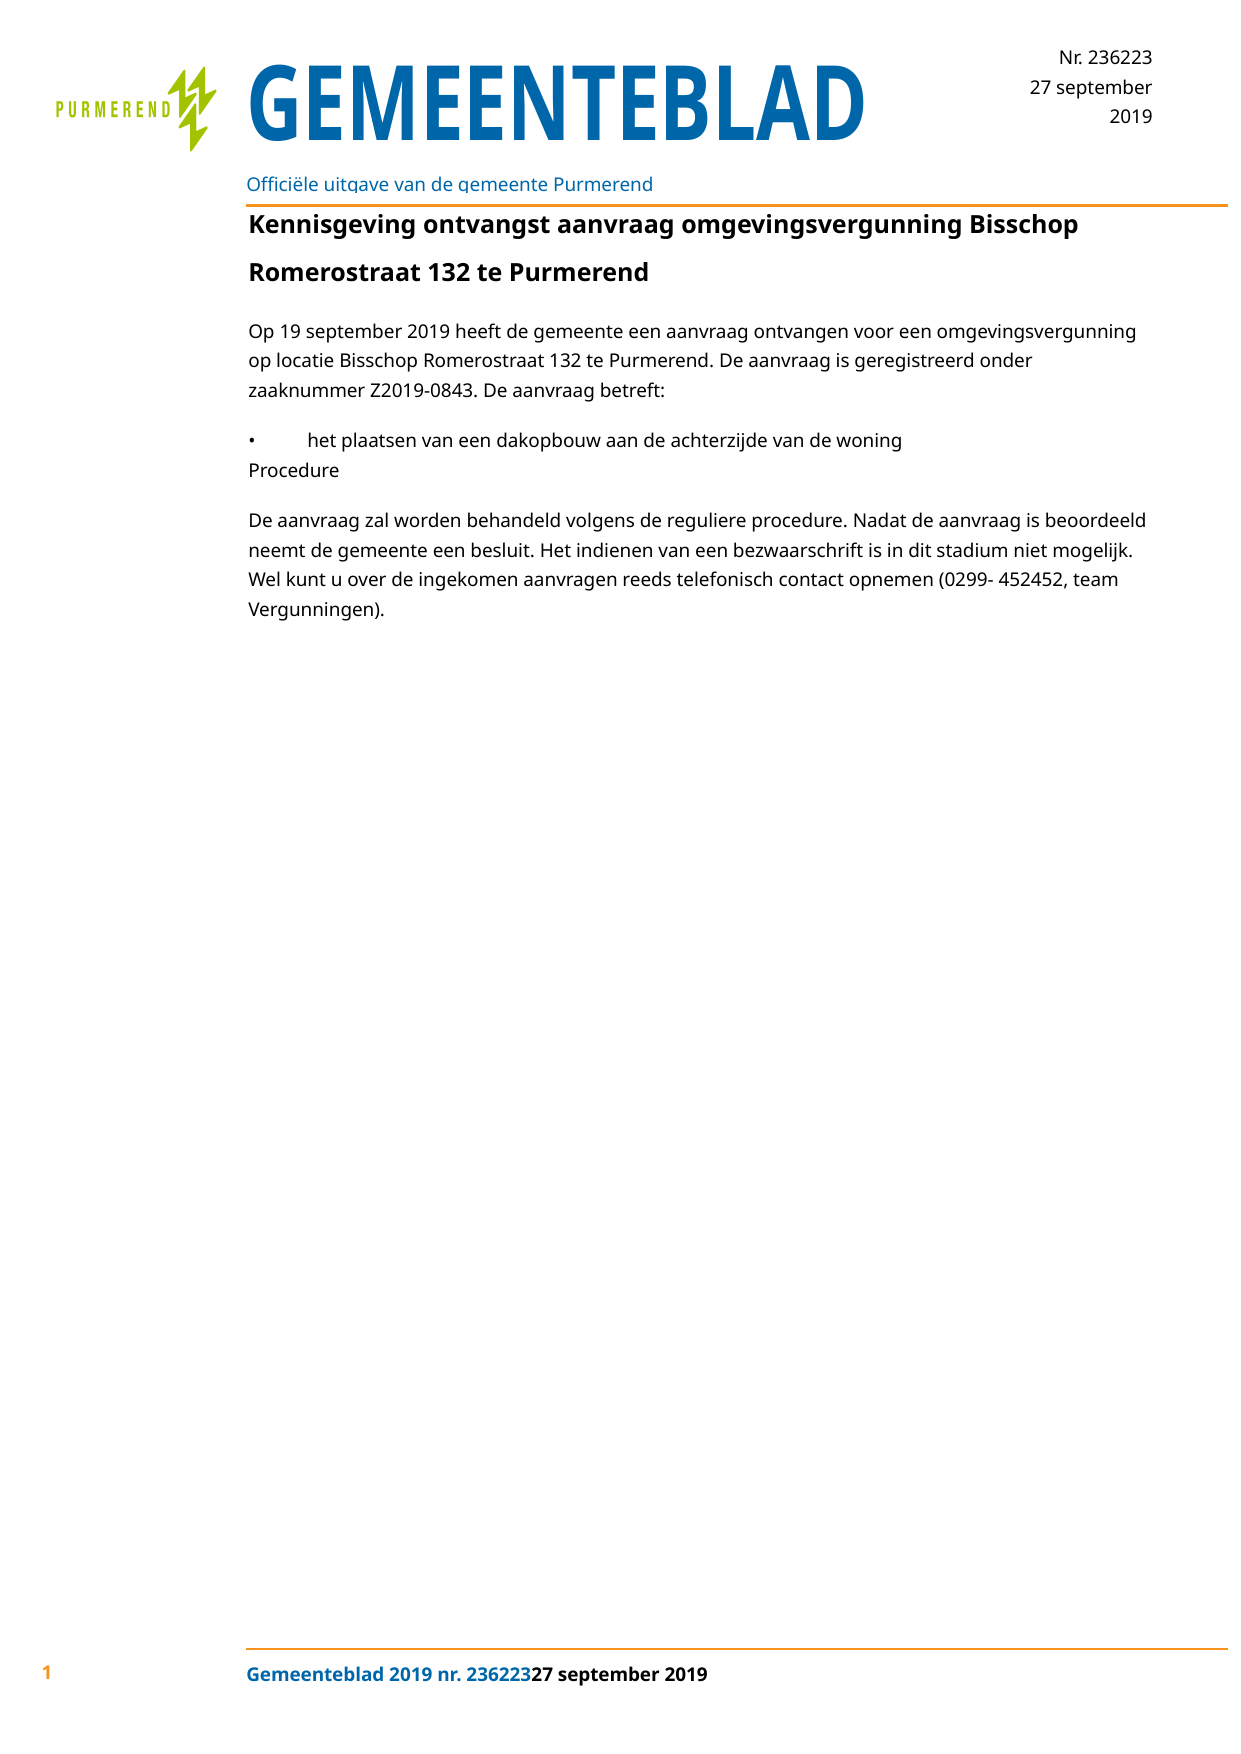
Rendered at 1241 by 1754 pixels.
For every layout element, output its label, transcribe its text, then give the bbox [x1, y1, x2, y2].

text De aanvraag zal worden behandeld volgens de reguliere procedure. Nadat de aanvraag is beoordeeld neemt de gemeente een besluit. Het indienen van een bezwaarschrift is in dit stadium niet mogelijk. Wel kunt u over de ingekomen aanvragen reeds telefonisch contact opnemen (0299- 452452, team Vergunningen). [248, 507, 1152, 622]
text Kennisgeving ontvangst aanvraag omgevingsvergunning Bisschop Romerostraat 132 te Purmerend [248, 207, 1152, 288]
text Procedure [248, 457, 1152, 483]
text Op 19 september 2019 heeft de gemeente een aanvraag ontvangen voor een omgevingsvergunning op locatie Bisschop Romerostraat 132 te Purmerend. De aanvraag is geregistreerd onder zaaknummer Z2019-0843. De aanvraag betreft: [248, 318, 1152, 403]
picture [41, 47, 231, 172]
list het plaatsen van een dakopbouw aan de achterzijde van de woning [248, 427, 1152, 453]
